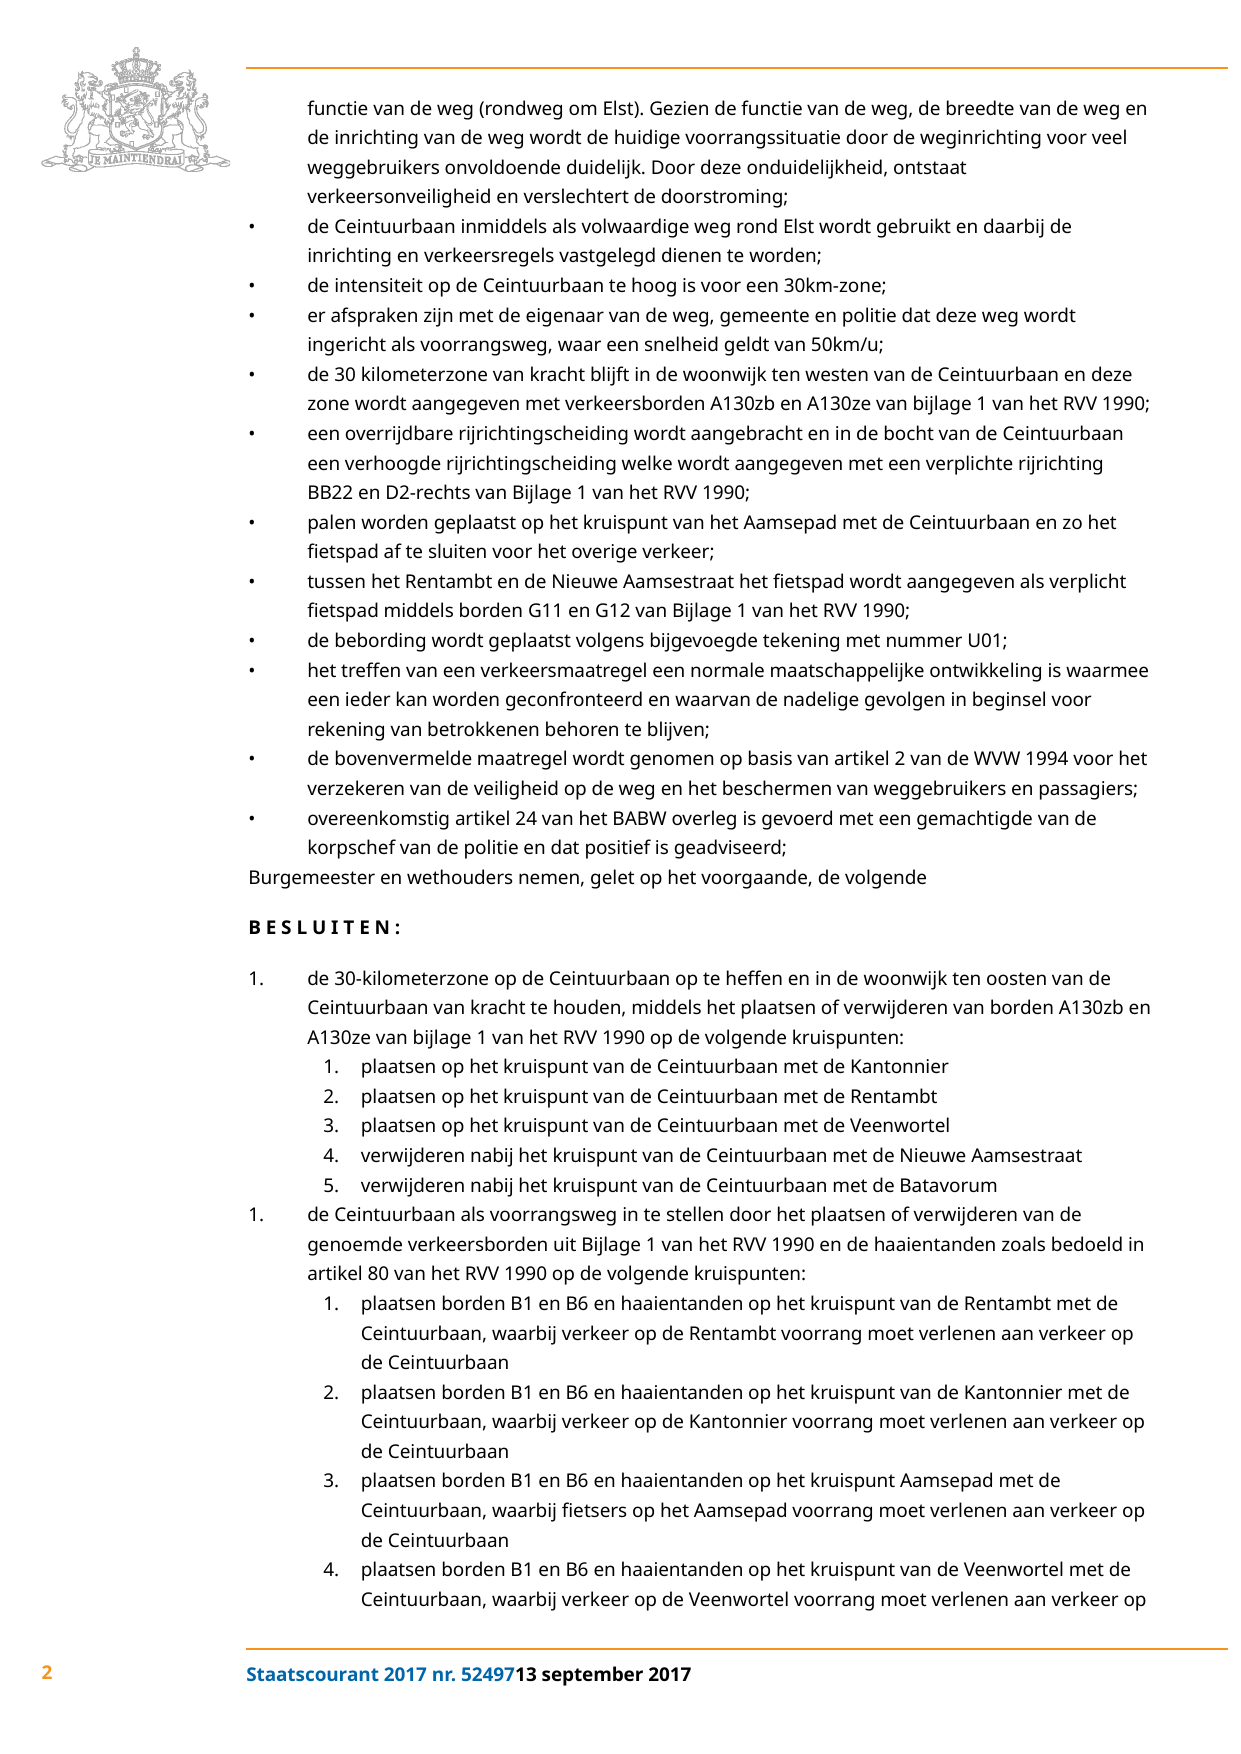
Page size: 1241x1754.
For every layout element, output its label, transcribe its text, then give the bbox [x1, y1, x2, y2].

list de Ceintuurbaan als voorrangsweg in te stellen door het plaatsen of verwijderen van de genoemde verkeersborden uit Bijlage 1 van het RVV 1990 en de haaientanden zoals bedoeld in artikel 80 van het RVV 1990 op de volgende kruispunten: [248, 1201, 1152, 1286]
picture [41, 47, 231, 172]
list plaatsen borden B1 en B6 en haaientanden op het kruispunt van de Veenwortel met de Ceintuurbaan, waarbij verkeer op de Veenwortel voorrang moet verlenen aan verkeer op [323, 1556, 1152, 1612]
list verwijderen nabij het kruispunt van de Ceintuurbaan met de Batavorum [323, 1172, 1152, 1198]
list plaatsen op het kruispunt van de Ceintuurbaan met de Rentambt [323, 1083, 1152, 1109]
list de 30-kilometerzone op de Ceintuurbaan op te heffen en in de woonwijk ten oosten van de Ceintuurbaan van kracht te houden, middels het plaatsen of verwijderen van borden A130zb en A130ze van bijlage 1 van het RVV 1990 op de volgende kruispunten: [248, 965, 1152, 1050]
list er afspraken zijn met de eigenaar van de weg, gemeente en politie dat deze weg wordt ingericht als voorrangsweg, waar een snelheid geldt van 50km/u; [248, 302, 1152, 357]
list functie van de weg (rondweg om Elst). Gezien de functie van de weg, de breedte van de weg en de inrichting van de weg wordt de huidige voorrangssituatie door de weginrichting voor veel weggebruikers onvoldoende duidelijk. Door deze onduidelijkheid, ontstaat verkeersonveiligheid en verslechtert de doorstroming; [248, 95, 1152, 209]
list de intensiteit op de Ceintuurbaan te hoog is voor een 30km-zone; [248, 272, 1152, 298]
list tussen het Rentambt en de Nieuwe Aamsestraat het fietspad wordt aangegeven als verplicht fietspad middels borden G11 en G12 van Bijlage 1 van het RVV 1990; [248, 568, 1152, 623]
text Burgemeester en wethouders nemen, gelet op het voorgaande, de volgende [248, 864, 1152, 890]
list plaatsen op het kruispunt van de Ceintuurbaan met de Veenwortel [323, 1113, 1152, 1138]
list de Ceintuurbaan inmiddels als volwaardige weg rond Elst wordt gebruikt en daarbij de inrichting en verkeersregels vastgelegd dienen te worden; [248, 213, 1152, 268]
list de 30 kilometerzone van kracht blijft in de woonwijk ten westen van de Ceintuurbaan en deze zone wordt aangegeven met verkeersborden A130zb en A130ze van bijlage 1 van het RVV 1990; [248, 361, 1152, 416]
list overeenkomstig artikel 24 van het BABW overleg is gevoerd met een gemachtigde van de korpschef van de politie en dat positief is geadviseerd; [248, 805, 1152, 860]
list het treffen van een verkeersmaatregel een normale maatschappelijke ontwikkeling is waarmee een ieder kan worden geconfronteerd en waarvan de nadelige gevolgen in beginsel voor rekening van betrokkenen behoren te blijven; [248, 657, 1152, 742]
text B E S L U I T E N : [248, 914, 1152, 940]
list een overrijdbare rijrichtingscheiding wordt aangebracht en in de bocht van de Ceintuurbaan een verhoogde rijrichtingscheiding welke wordt aangegeven met een verplichte rijrichting BB22 en D2-rechts van Bijlage 1 van het RVV 1990; [248, 420, 1152, 505]
list plaatsen borden B1 en B6 en haaientanden op het kruispunt Aamsepad met de Ceintuurbaan, waarbij fietsers op het Aamsepad voorrang moet verlenen aan verkeer op de Ceintuurbaan [323, 1468, 1152, 1553]
list plaatsen borden B1 en B6 en haaientanden op het kruispunt van de Rentambt met de Ceintuurbaan, waarbij verkeer op de Rentambt voorrang moet verlenen aan verkeer op de Ceintuurbaan [323, 1290, 1152, 1375]
list plaatsen borden B1 en B6 en haaientanden op het kruispunt van de Kantonnier met de Ceintuurbaan, waarbij verkeer op de Kantonnier voorrang moet verlenen aan verkeer op de Ceintuurbaan [323, 1379, 1152, 1464]
list de bebording wordt geplaatst volgens bijgevoegde tekening met nummer U01; [248, 627, 1152, 653]
list plaatsen op het kruispunt van de Ceintuurbaan met de Kantonnier [323, 1053, 1152, 1079]
list palen worden geplaatst op het kruispunt van het Aamsepad met de Ceintuurbaan en zo het fietspad af te sluiten voor het overige verkeer; [248, 509, 1152, 564]
list verwijderen nabij het kruispunt van de Ceintuurbaan met de Nieuwe Aamsestraat [323, 1142, 1152, 1168]
list de bovenvermelde maatregel wordt genomen op basis van artikel 2 van de WVW 1994 voor het verzekeren van de veiligheid op de weg en het beschermen van weggebruikers en passagiers; [248, 746, 1152, 801]
